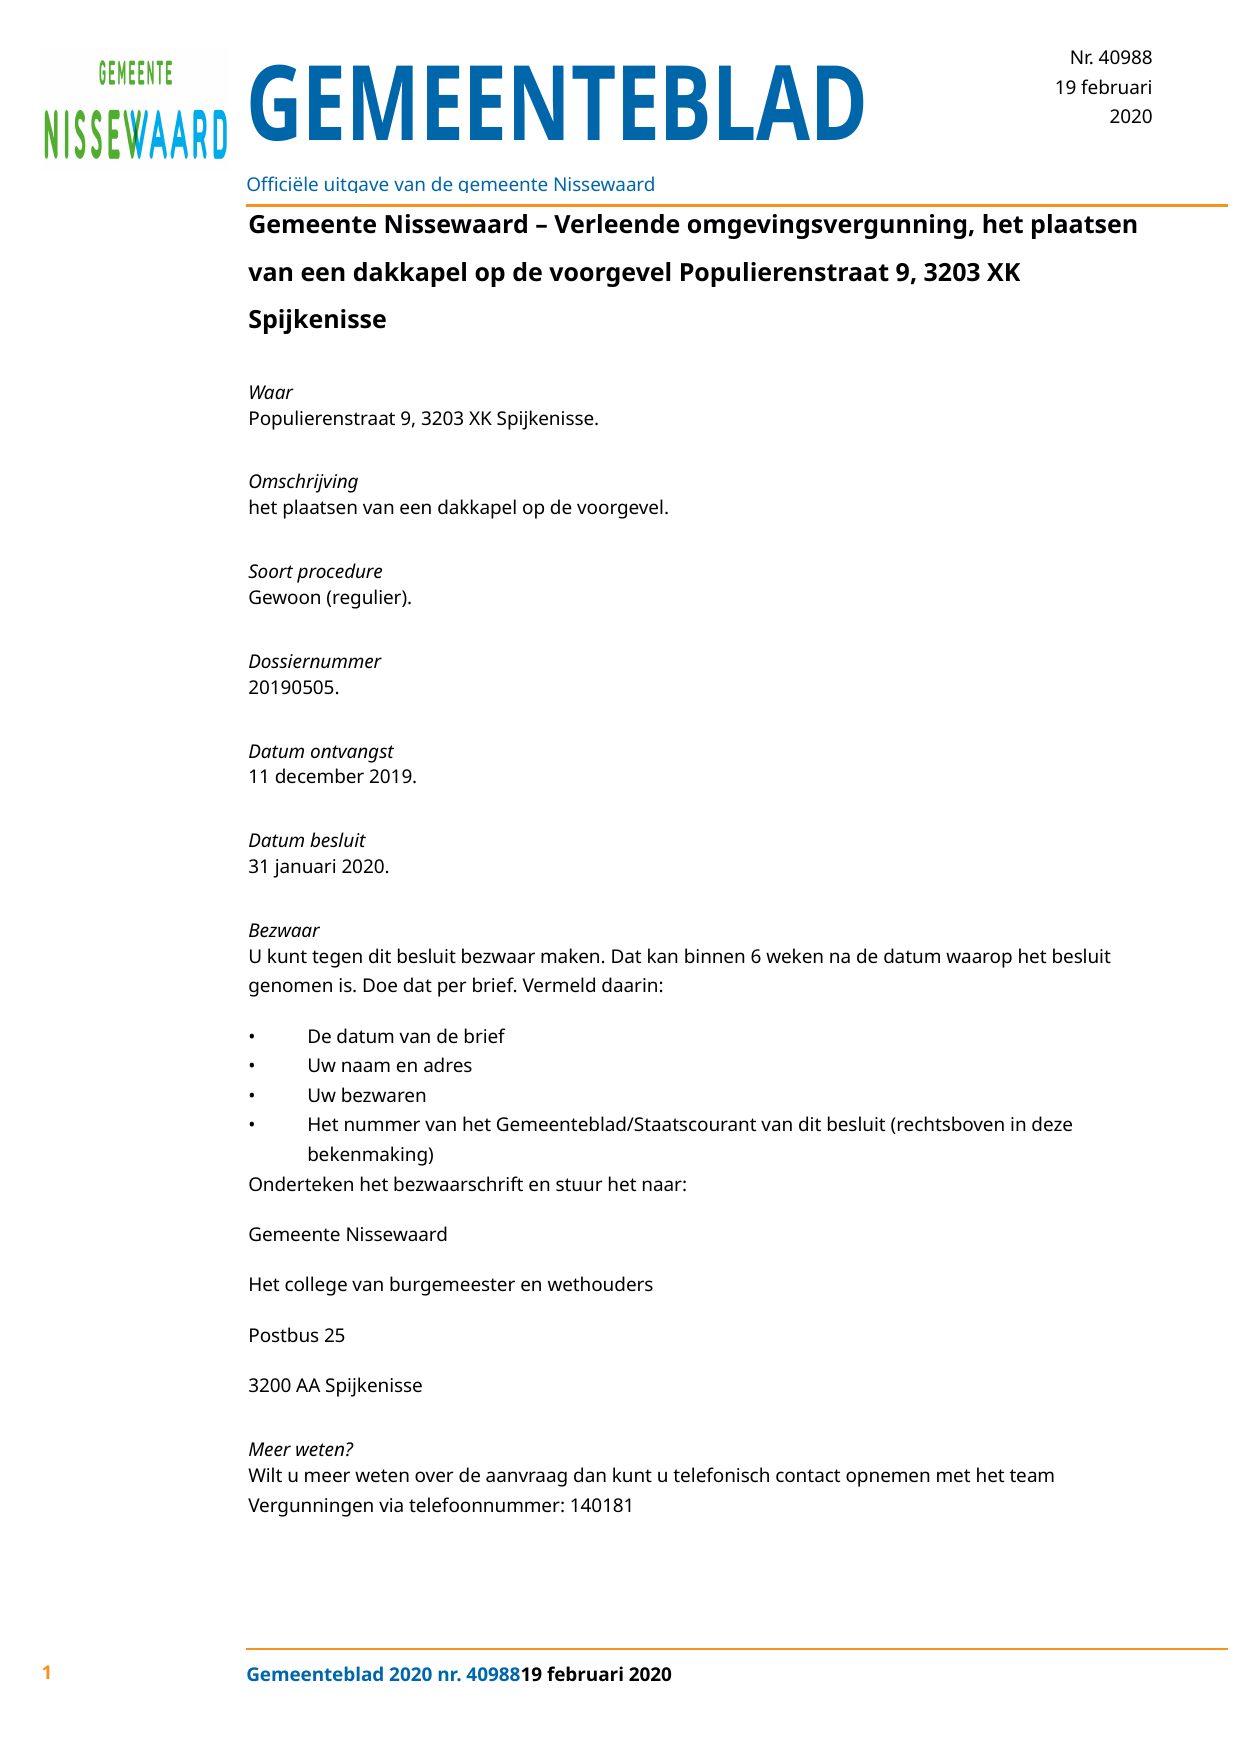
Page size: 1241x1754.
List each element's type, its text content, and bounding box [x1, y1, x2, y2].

text 20190505. [248, 674, 1152, 699]
list De datum van de brief [248, 1023, 1152, 1049]
list Uw naam en adres [248, 1052, 1152, 1078]
text Populierenstraat 9, 3203 XK Spijkenisse. [248, 405, 1152, 431]
text Gemeente Nissewaard [248, 1221, 1152, 1247]
text Bezwaar [248, 917, 1152, 943]
text Gemeente Nissewaard – Verleende omgevingsvergunning, het plaatsen van een dakkapel op de voorgevel Populierenstraat 9, 3203 XK Spijkenisse [248, 207, 1152, 336]
text Waar [248, 379, 1152, 405]
text Onderteken het bezwaarschrift en stuur het naar: [248, 1171, 1152, 1197]
text Postbus 25 [248, 1322, 1152, 1348]
text Het college van burgemeester en wethouders [248, 1272, 1152, 1297]
text het plaatsen van een dakkapel op de voorgevel. [248, 494, 1152, 520]
text Datum ontvangst [248, 738, 1152, 763]
text 3200 AA Spijkenisse [248, 1372, 1152, 1398]
text 31 januari 2020. [248, 853, 1152, 879]
list Het nummer van het Gemeenteblad/Staatscourant van dit besluit (rechtsboven in deze bekenmaking) [248, 1112, 1152, 1167]
text 11 december 2019. [248, 763, 1152, 789]
text Dossiernummer [248, 648, 1152, 674]
text Omschrijving [248, 469, 1152, 494]
text U kunt tegen dit besluit bezwaar maken. Dat kan binnen 6 weken na de datum waarop het besluit genomen is. Doe dat per brief. Vermeld daarin: [248, 943, 1152, 998]
picture [41, 47, 231, 172]
text Datum besluit [248, 827, 1152, 853]
text Wilt u meer weten over de aanvraag dan kunt u telefonisch contact opnemen met het team Vergunningen via telefoonnummer: 140181 [248, 1462, 1152, 1517]
list Uw bezwaren [248, 1082, 1152, 1108]
text Soort procedure [248, 558, 1152, 584]
text Meer weten? [248, 1436, 1152, 1462]
text Gewoon (regulier). [248, 584, 1152, 610]
